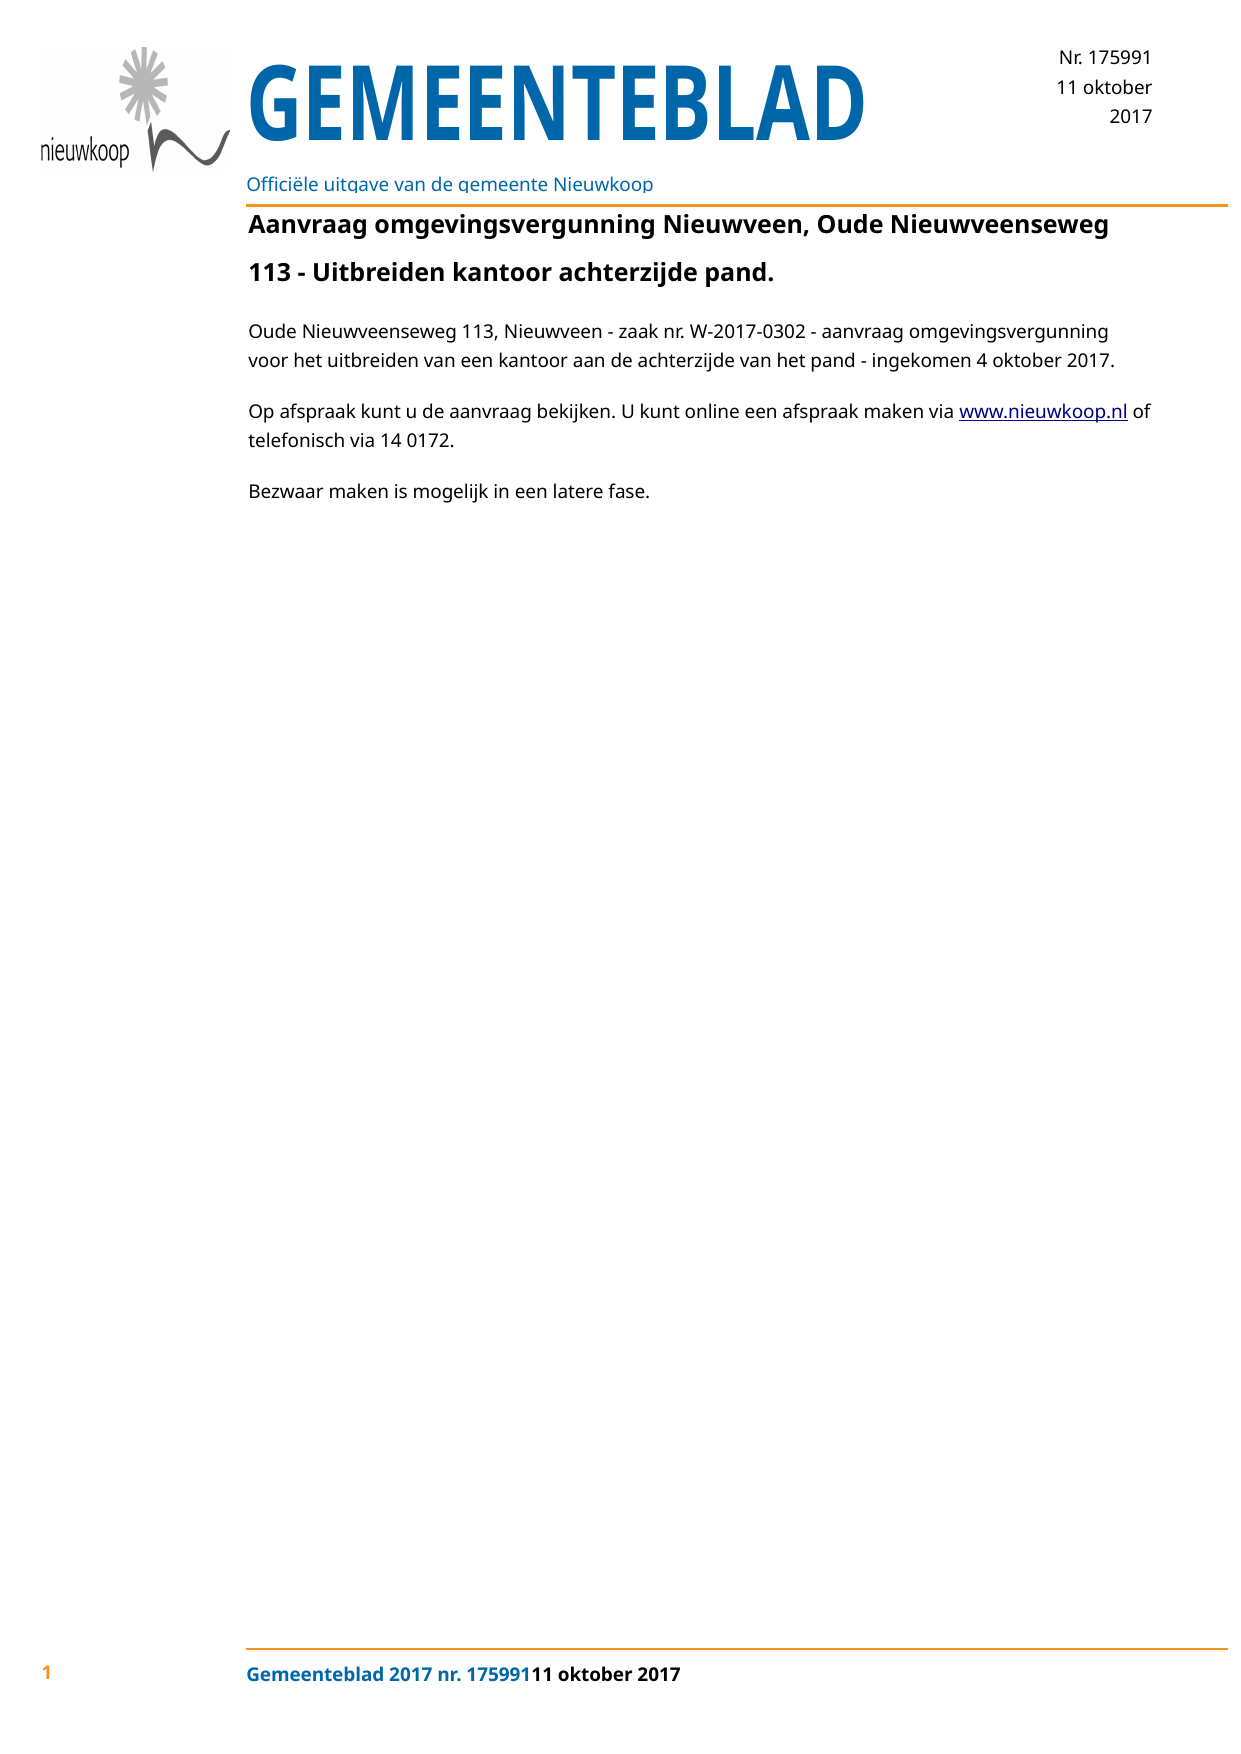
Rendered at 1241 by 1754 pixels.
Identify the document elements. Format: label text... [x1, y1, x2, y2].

text Oude Nieuwveenseweg 113, Nieuwveen - zaak nr. W-2017-0302 - aanvraag omgevingsvergunning voor het uitbreiden van een kantoor aan de achterzijde van het pand - ingekomen 4 oktober 2017. [248, 318, 1152, 373]
text Aanvraag omgevingsvergunning Nieuwveen, Oude Nieuwveenseweg 113 - Uitbreiden kantoor achterzijde pand. [248, 207, 1152, 288]
text Op afspraak kunt u de aanvraag bekijken. U kunt online een afspraak maken via www.nieuwkoop.nl of telefonisch via 14 0172. [248, 398, 1152, 453]
text Bezwaar maken is mogelijk in een latere fase. [248, 478, 1152, 504]
picture [41, 47, 231, 172]
